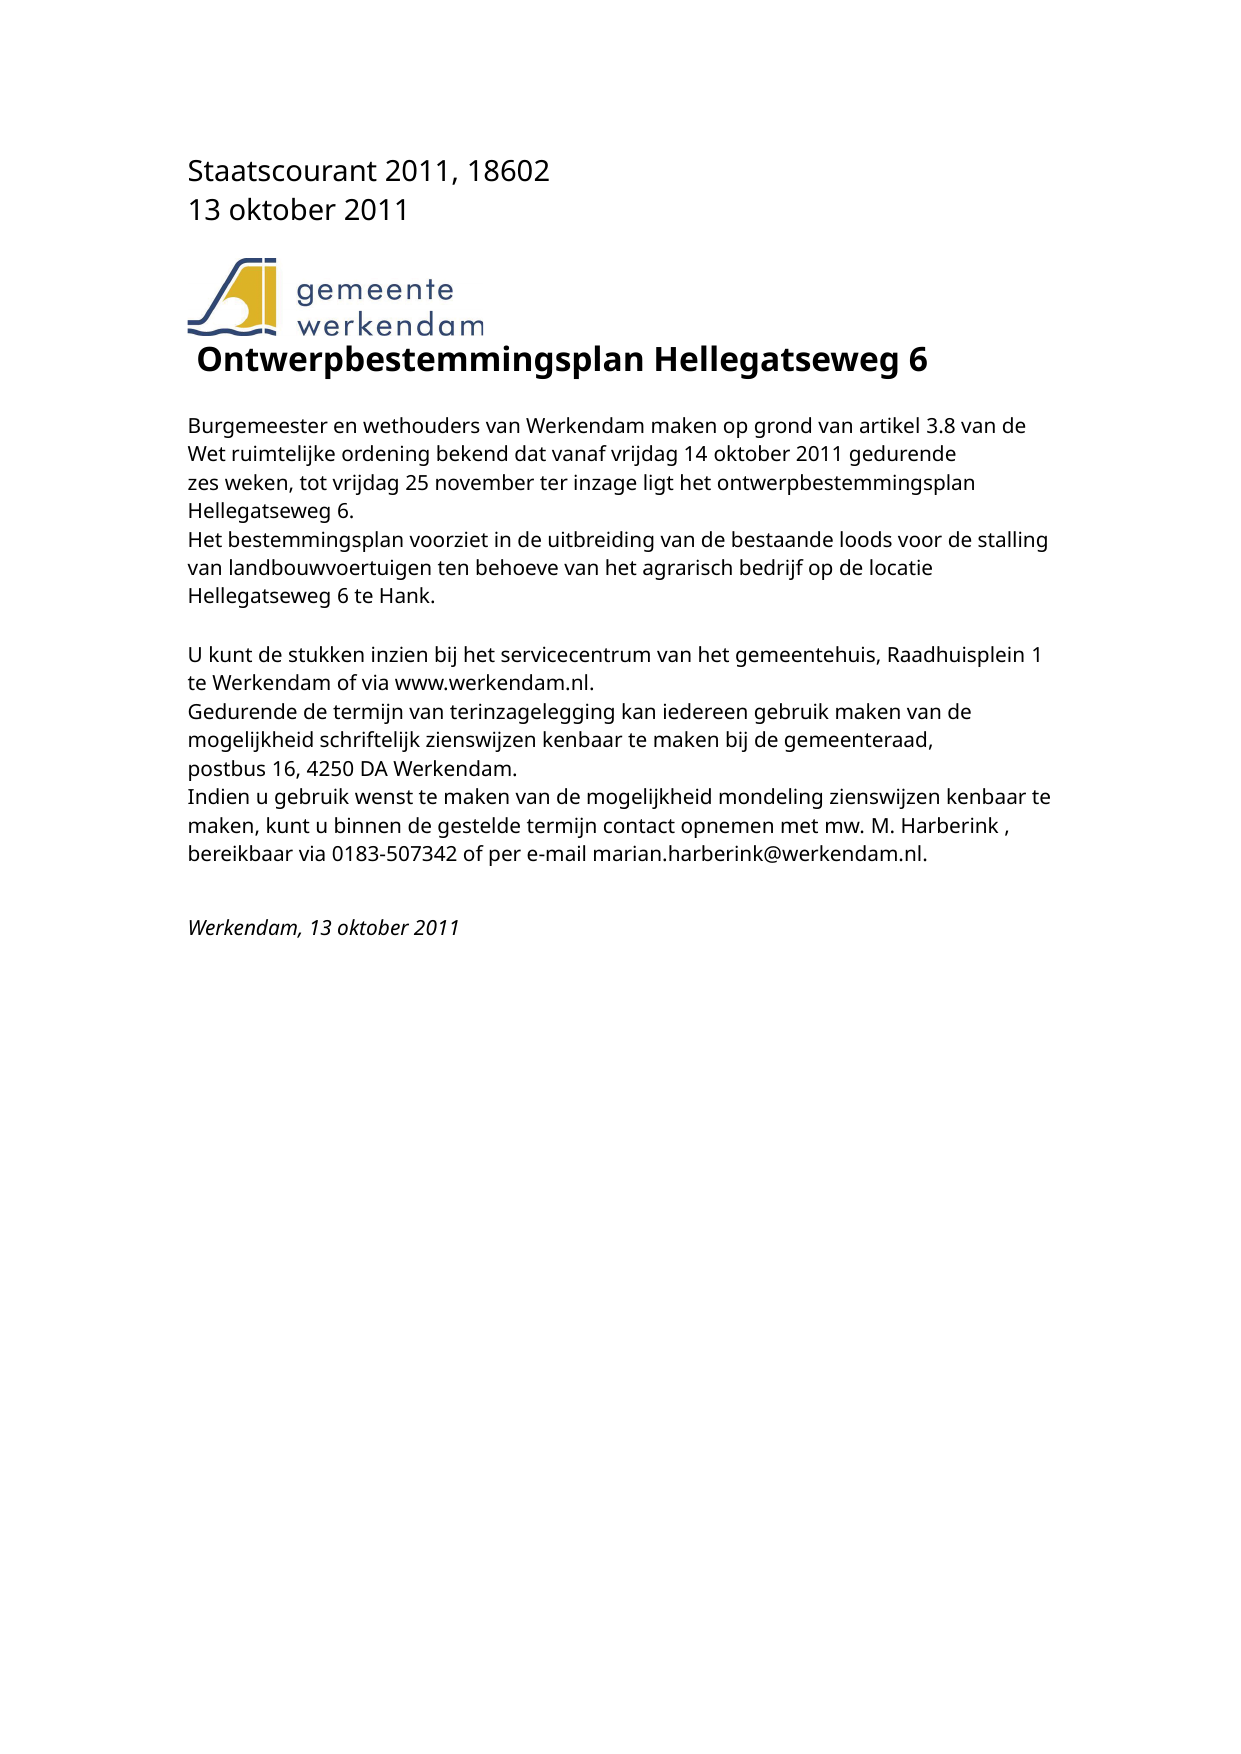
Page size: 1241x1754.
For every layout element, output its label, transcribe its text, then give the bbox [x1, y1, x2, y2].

text Gedurende de termijn van terinzagelegging kan iedereen gebruik maken van de mogelijkheid schriftelijk zienswijzen kenbaar te maken bij de gemeenteraad, postbus 16, 4250 DA Werkendam. [187, 697, 1053, 782]
text Indien u gebruik wenst te maken van de mogelijkheid mondeling zienswijzen kenbaar te maken, kunt u binnen de gestelde termijn contact opnemen met mw. M. Harberink , bereikbaar via 0183-507342 of per e-mail marian.harberink@werkendam.nl. [187, 782, 1053, 868]
text Het bestemmingsplan voorziet in de uitbreiding van de bestaande loods voor de stalling van landbouwvoertuigen ten behoeve van het agrarisch bedrijf op de locatie Hellegatseweg 6 te Hank. [187, 525, 1053, 610]
text U kunt de stukken inzien bij het servicecentrum van het gemeentehuis, Raadhuisplein 1 te Werkendam of via www.werkendam.nl. [187, 640, 1053, 697]
subtitle Ontwerpbestemmingsplan Hellegatseweg 6 [187, 271, 1053, 381]
text Staatscourant 2011, 18602 [187, 150, 1053, 190]
text 13 oktober 2011 [187, 190, 1053, 229]
text Burgemeester en wethouders van Werkendam maken op grond van artikel 3.8 van de Wet ruimtelijke ordening bekend dat vanaf vrijdag 14 oktober 2011 gedurende zes weken, tot vrijdag 25 november ter inzage ligt het ontwerpbestemmingsplan Hellegatseweg 6. [187, 411, 1053, 525]
picture [187, 258, 484, 336]
text Werkendam, 13 oktober 2011 [187, 913, 1053, 941]
